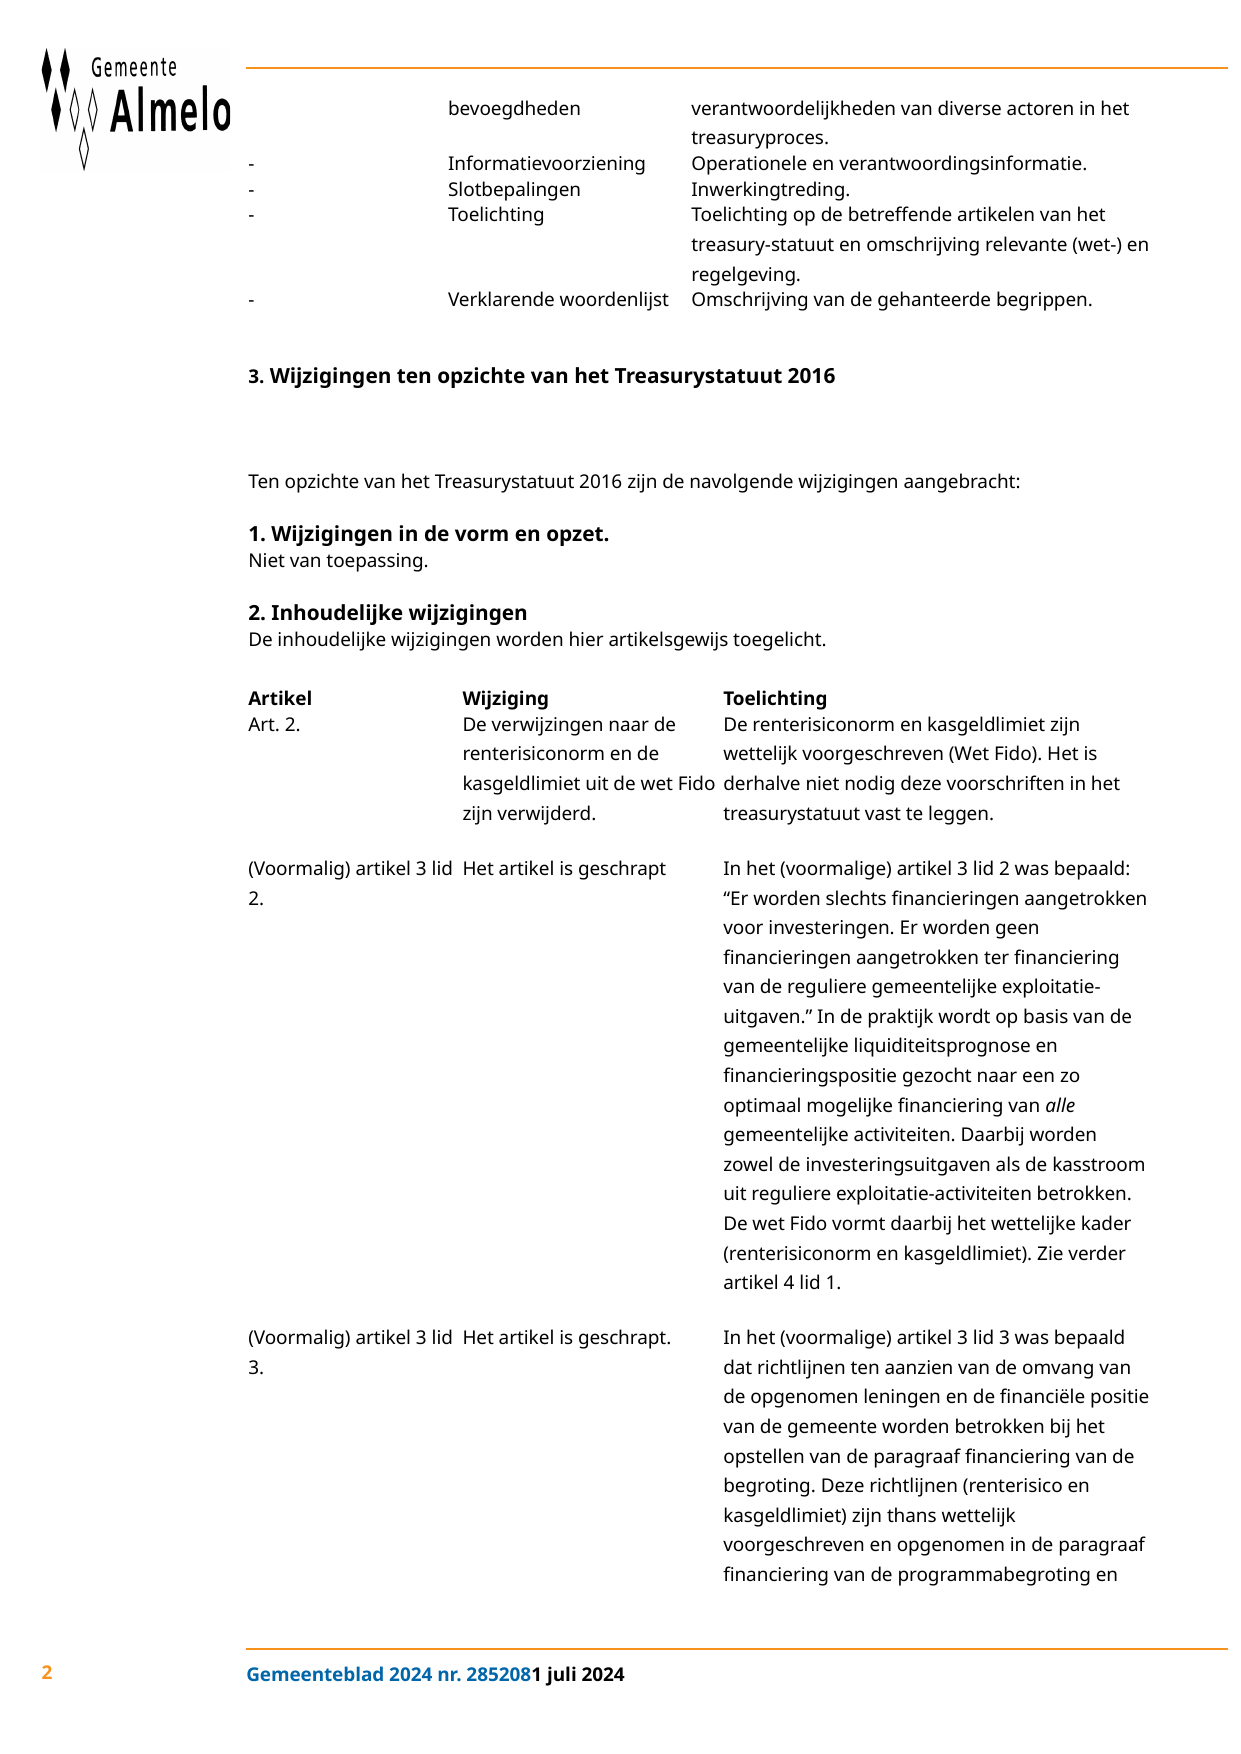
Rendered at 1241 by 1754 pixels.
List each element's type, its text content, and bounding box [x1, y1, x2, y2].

table_cell - [248, 95, 448, 150]
text Niet van toepassing. [248, 547, 1152, 573]
table_cell - [248, 150, 448, 176]
table_cell verantwoordelijkheden van diverse actoren in het treasuryproces. [691, 95, 1152, 150]
text Ten opzichte van het Treasurystatuut 2016 zijn de navolgende wijzigingen aangebracht: [248, 468, 1152, 494]
table_cell - [248, 286, 448, 312]
picture [41, 47, 231, 172]
table_cell Het artikel is geschrapt. [462, 1325, 723, 1587]
table_cell bevoegdheden [448, 95, 691, 150]
table_cell Het artikel is geschrapt [462, 855, 723, 1324]
table_cell - [248, 176, 448, 202]
table_cell Verklarende woordenlijst [448, 286, 691, 312]
table_header Artikel [248, 685, 462, 711]
table_cell De renterisiconorm en kasgeldlimiet zijn wettelijk voorgeschreven (Wet Fido). Het is derhalve niet nodig deze voorschriften in het treasurystatuut vast te leggen. [723, 711, 1152, 855]
text 1. Wijzigingen in de vorm en opzet. [248, 519, 1152, 547]
table_cell Slotbepalingen [448, 176, 691, 202]
table_cell Operationele en verantwoordingsinformatie. [691, 150, 1152, 176]
table_cell (Voormalig) artikel 3 lid 3. [248, 1325, 462, 1587]
table_header Toelichting [723, 685, 1152, 711]
text 2. Inhoudelijke wijzigingen [248, 598, 1152, 626]
text 3. Wijzigingen ten opzichte van het Treasurystatuut 2016 [248, 361, 1152, 389]
table_cell Art. 2. [248, 711, 462, 855]
table_cell Toelichting op de betreffende artikelen van het treasury-statuut en omschrijving relevante (wet-) en regelgeving. [691, 202, 1152, 286]
table_cell (Voormalig) artikel 3 lid 2. [248, 855, 462, 1324]
table_cell Toelichting [448, 202, 691, 286]
table_cell In het (voormalige) artikel 3 lid 3 was bepaald dat richtlijnen ten aanzien van de omvang van de opgenomen leningen en de financiële positie van de gemeente worden betrokken bij het opstellen van de paragraaf financiering van de begroting. Deze richtlijnen (renterisico en kasgeldlimiet) zijn thans wettelijk voorgeschreven en opgenomen in de paragraaf financiering van de programmabegroting en [723, 1325, 1152, 1587]
table_header Wijziging [462, 685, 723, 711]
table_cell Omschrijving van de gehanteerde begrippen. [691, 286, 1152, 312]
table_cell - [248, 202, 448, 286]
table_cell De verwijzingen naar de renterisiconorm en de kasgeldlimiet uit de wet Fido zijn verwijderd. [462, 711, 723, 855]
table_cell In het (voormalige) artikel 3 lid 2 was bepaald: “Er worden slechts financieringen aangetrokken voor investeringen. Er worden geen financieringen aangetrokken ter financiering van de reguliere gemeentelijke exploitatie-uitgaven.” In de praktijk wordt op basis van de gemeentelijke liquiditeitsprognose en financieringspositie gezocht naar een zo optimaal mogelijke financiering van alle gemeentelijke activiteiten. Daarbij worden zowel de investeringsuitgaven als de kasstroom uit reguliere exploitatie-activiteiten betrokken. De wet Fido vormt daarbij het wettelijke kader (renterisiconorm en kasgeldlimiet). Zie verder artikel 4 lid 1. [723, 855, 1152, 1324]
table_cell Inwerkingtreding. [691, 176, 1152, 202]
text De inhoudelijke wijzigingen worden hier artikelsgewijs toegelicht. [248, 626, 1152, 652]
table_cell Informatievoorziening [448, 150, 691, 176]
